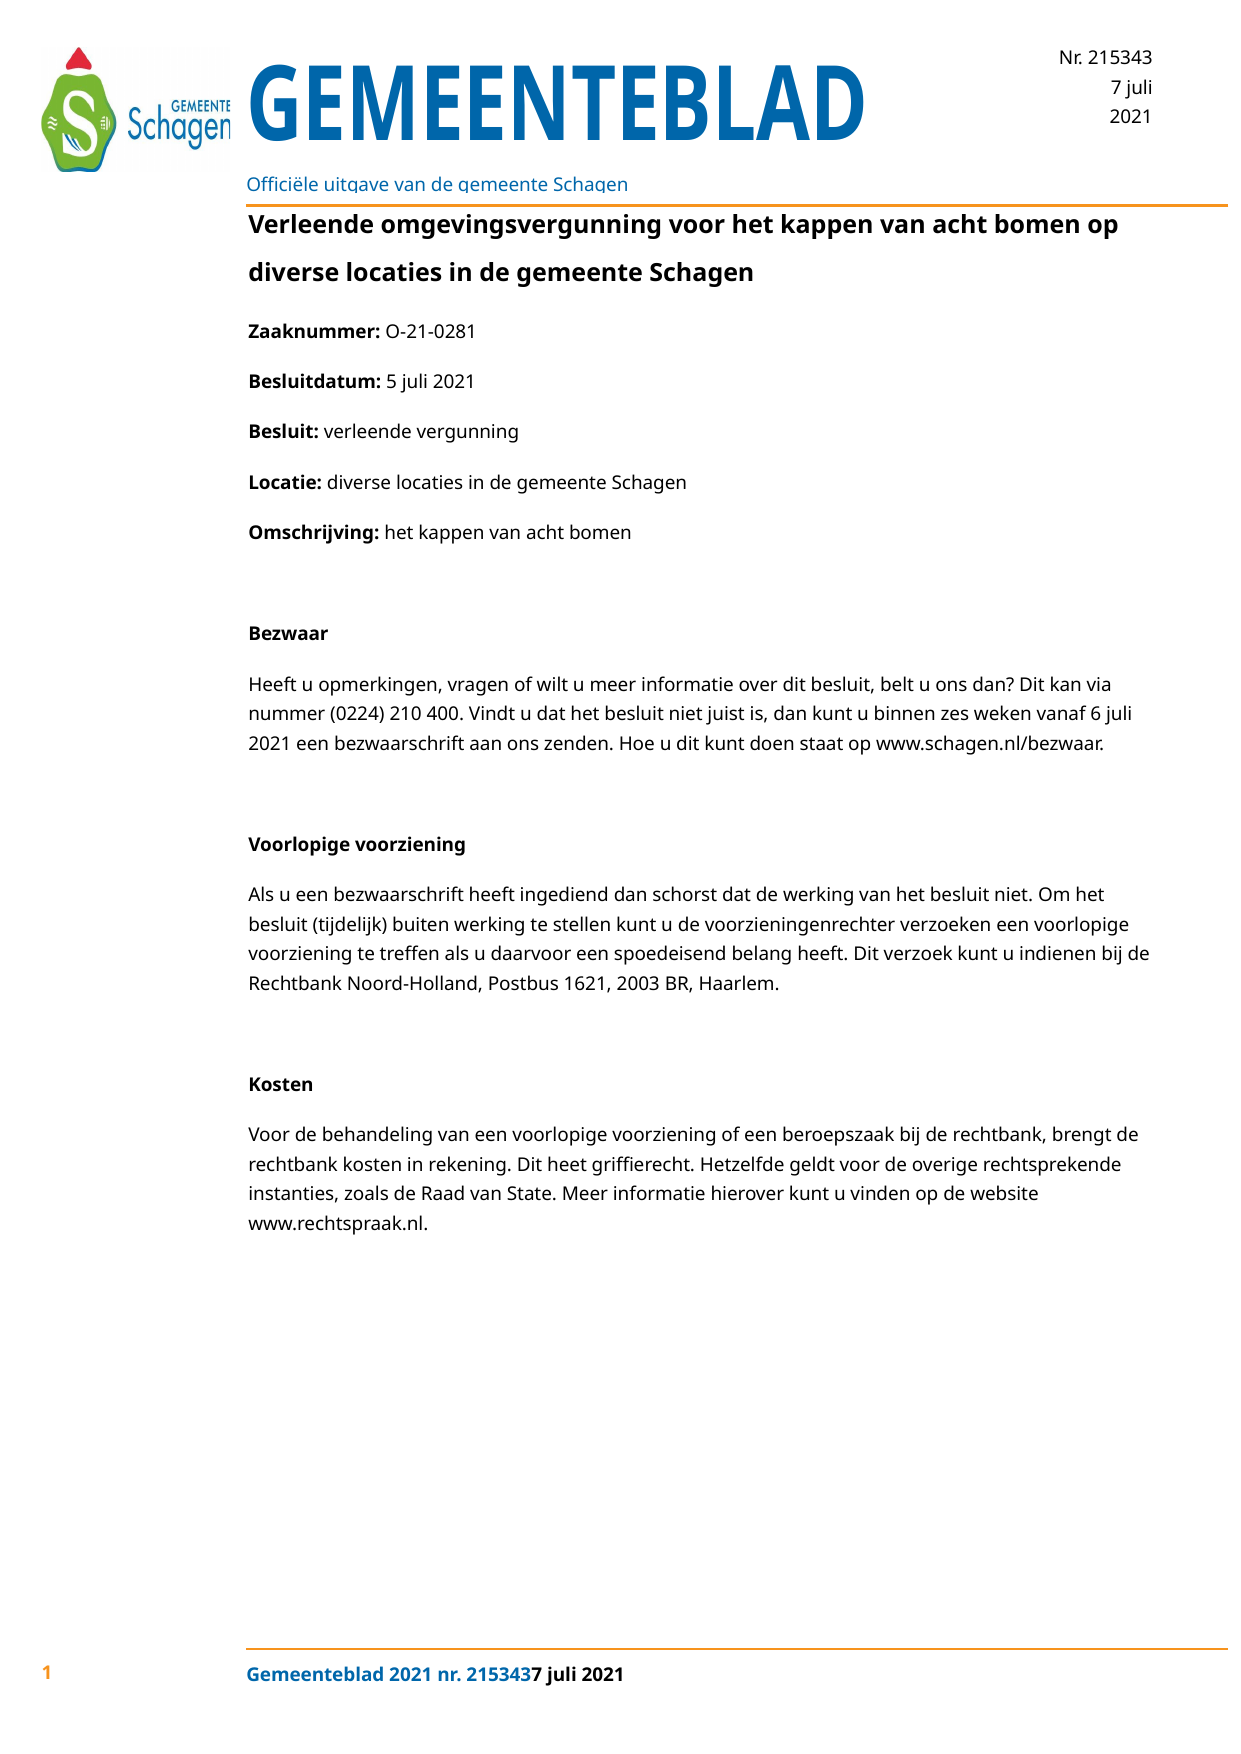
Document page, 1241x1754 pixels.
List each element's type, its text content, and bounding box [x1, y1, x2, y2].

text Kosten [248, 1071, 1152, 1097]
text Als u een bezwaarschrift heeft ingediend dan schorst dat de werking van het besluit niet. Om het besluit (tijdelijk) buiten werking te stellen kunt u de voorzieningenrechter verzoeken een voorlopige voorziening te treffen als u daarvoor een spoedeisend belang heeft. Dit verzoek kunt u indienen bij de Rechtbank Noord-Holland, Postbus 1621, 2003 BR, Haarlem. [248, 881, 1152, 996]
text Voor de behandeling van een voorlopige voorziening of een beroepszaak bij de rechtbank, brengt de rechtbank kosten in rekening. Dit heet griffierecht. Hetzelfde geldt voor de overige rechtsprekende instanties, zoals de Raad van State. Meer informatie hierover kunt u vinden op de website www.rechtspraak.nl. [248, 1121, 1152, 1236]
text Voorlopige voorziening [248, 831, 1152, 857]
picture [41, 47, 231, 172]
text Omschrijving: het kappen van acht bomen [248, 519, 1152, 545]
text Verleende omgevingsvergunning voor het kappen van acht bomen op diverse locaties in de gemeente Schagen [248, 207, 1152, 288]
text Locatie: diverse locaties in de gemeente Schagen [248, 469, 1152, 495]
text Bezwaar [248, 620, 1152, 646]
text Besluit: verleende vergunning [248, 419, 1152, 444]
text Zaaknummer: O-21-0281 [248, 318, 1152, 344]
text Heeft u opmerkingen, vragen of wilt u meer informatie over dit besluit, belt u ons dan? Dit kan via nummer (0224) 210 400. Vindt u dat het besluit niet juist is, dan kunt u binnen zes weken vanaf 6 juli 2021 een bezwaarschrift aan ons zenden. Hoe u dit kunt doen staat op www.schagen.nl/bezwaar. [248, 671, 1152, 756]
text Besluitdatum: 5 juli 2021 [248, 368, 1152, 394]
